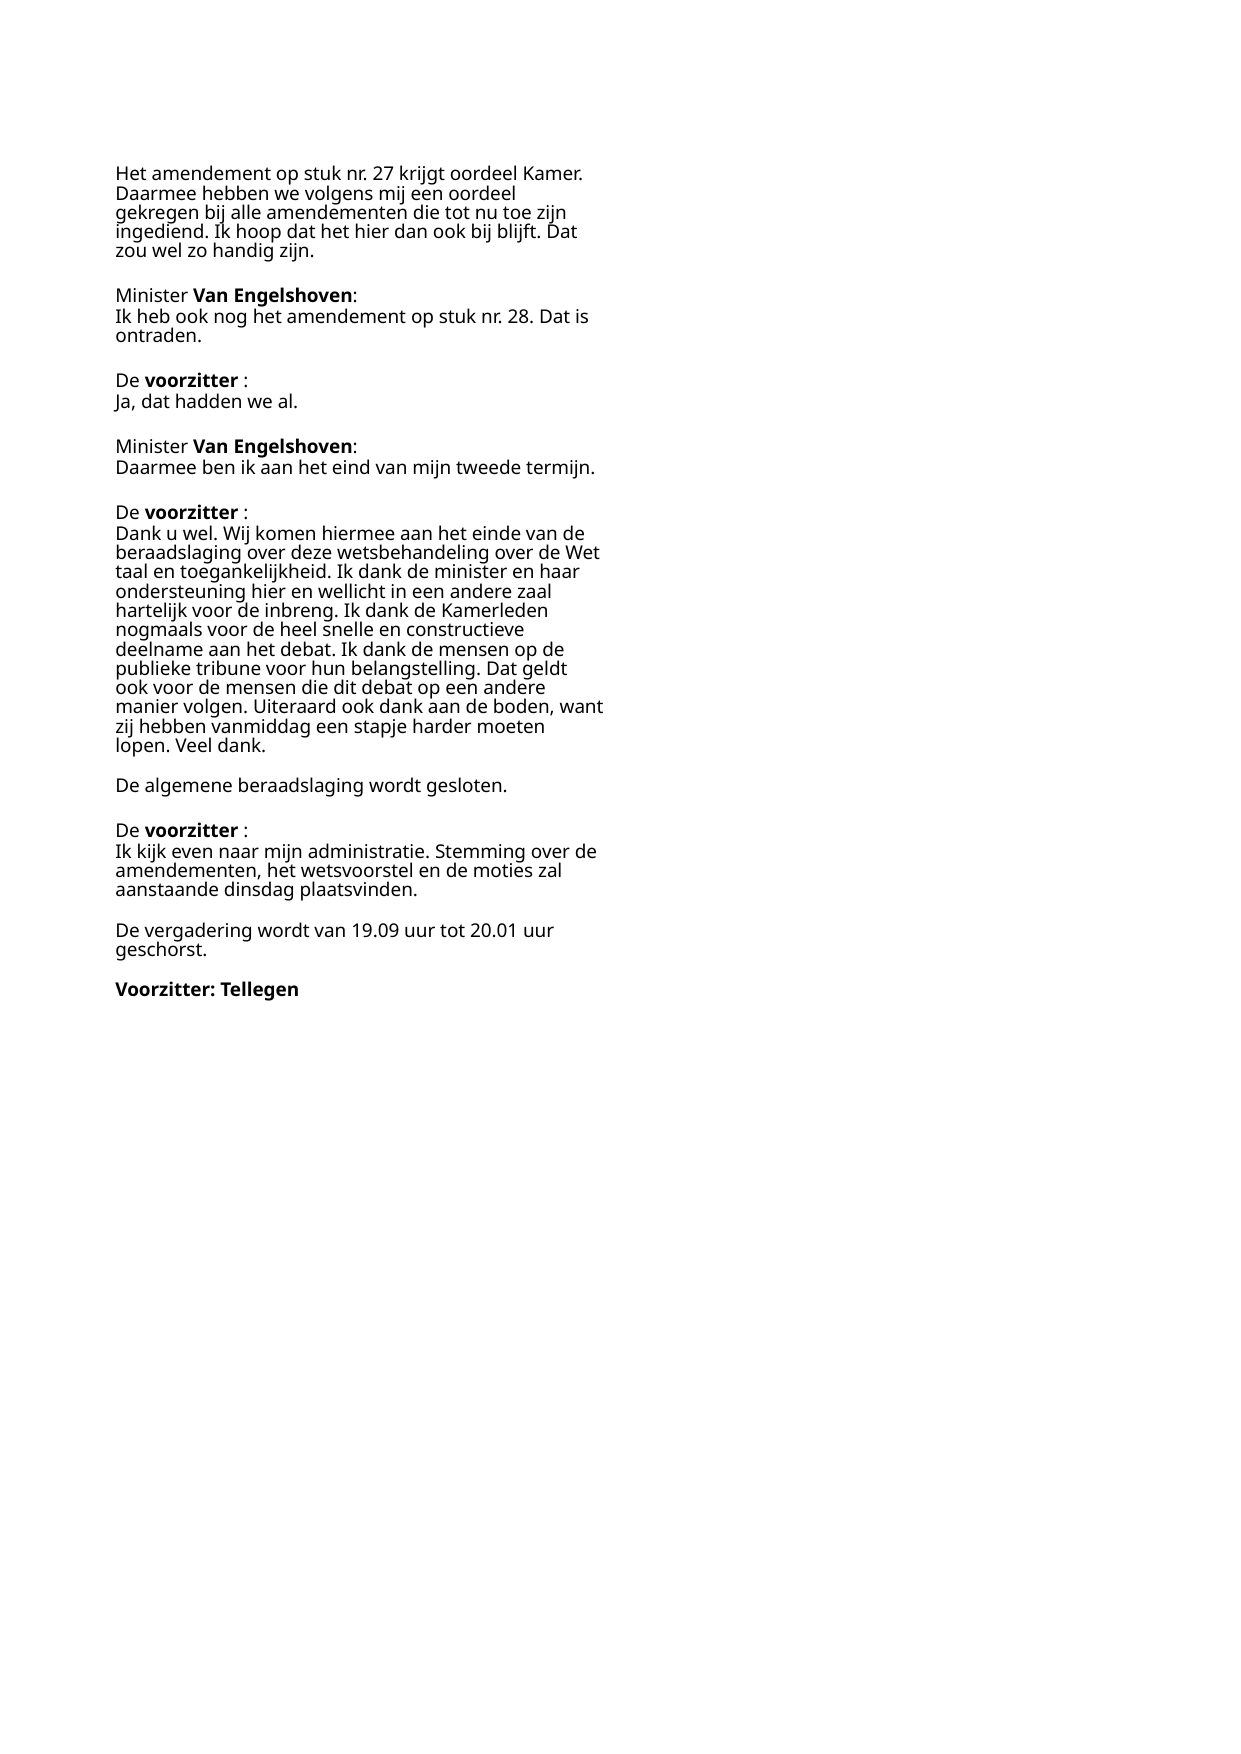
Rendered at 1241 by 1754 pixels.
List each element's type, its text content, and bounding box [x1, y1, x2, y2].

text Het amendement op stuk nr. 27 krijgt oordeel Kamer. Daarmee hebben we volgens mij een oordeel gekregen bij alle amendementen die tot nu toe zijn ingediend. Ik hoop dat het hier dan ook bij blijft. Dat zou wel zo handig zijn. [115, 165, 605, 262]
text Minister Van Engelshoven: [115, 282, 605, 308]
text De voorzitter : [115, 368, 605, 393]
text Voorzitter: Tellegen [115, 981, 605, 1000]
text Ik kijk even naar mijn administratie. Stemming over de amendementen, het wetsvoorstel en de moties zal aanstaande dinsdag plaatsvinden. [115, 843, 605, 901]
text Ik heb ook nog het amendement op stuk nr. 28. Dat is ontraden. [115, 308, 605, 347]
text Daarmee ben ik aan het eind van mijn tweede termijn. [115, 459, 605, 478]
text Ja, dat hadden we al. [115, 393, 605, 413]
text Dank u wel. Wij komen hiermee aan het einde van de beraadslaging over deze wetsbehandeling over de Wet taal en toegankelijkheid. Ik dank de minister en haar ondersteuning hier en wellicht in een andere zaal hartelijk voor de inbreng. Ik dank de Kamerleden nogmaals voor de heel snelle en constructieve deelname aan het debat. Ik dank de mensen op de publieke tribune voor hun belangstelling. Dat geldt ook voor de mensen die dit debat op een andere manier volgen. Uiteraard ook dank aan de boden, want zij hebben vanmiddag een stapje harder moeten lopen. Veel dank. [115, 525, 605, 756]
text De voorzitter : [115, 817, 605, 843]
text De voorzitter : [115, 499, 605, 525]
text De vergadering wordt van 19.09 uur tot 20.01 uur geschorst. [115, 922, 605, 960]
text Minister Van Engelshoven: [115, 433, 605, 459]
text De algemene beraadslaging wordt gesloten. [115, 777, 605, 796]
